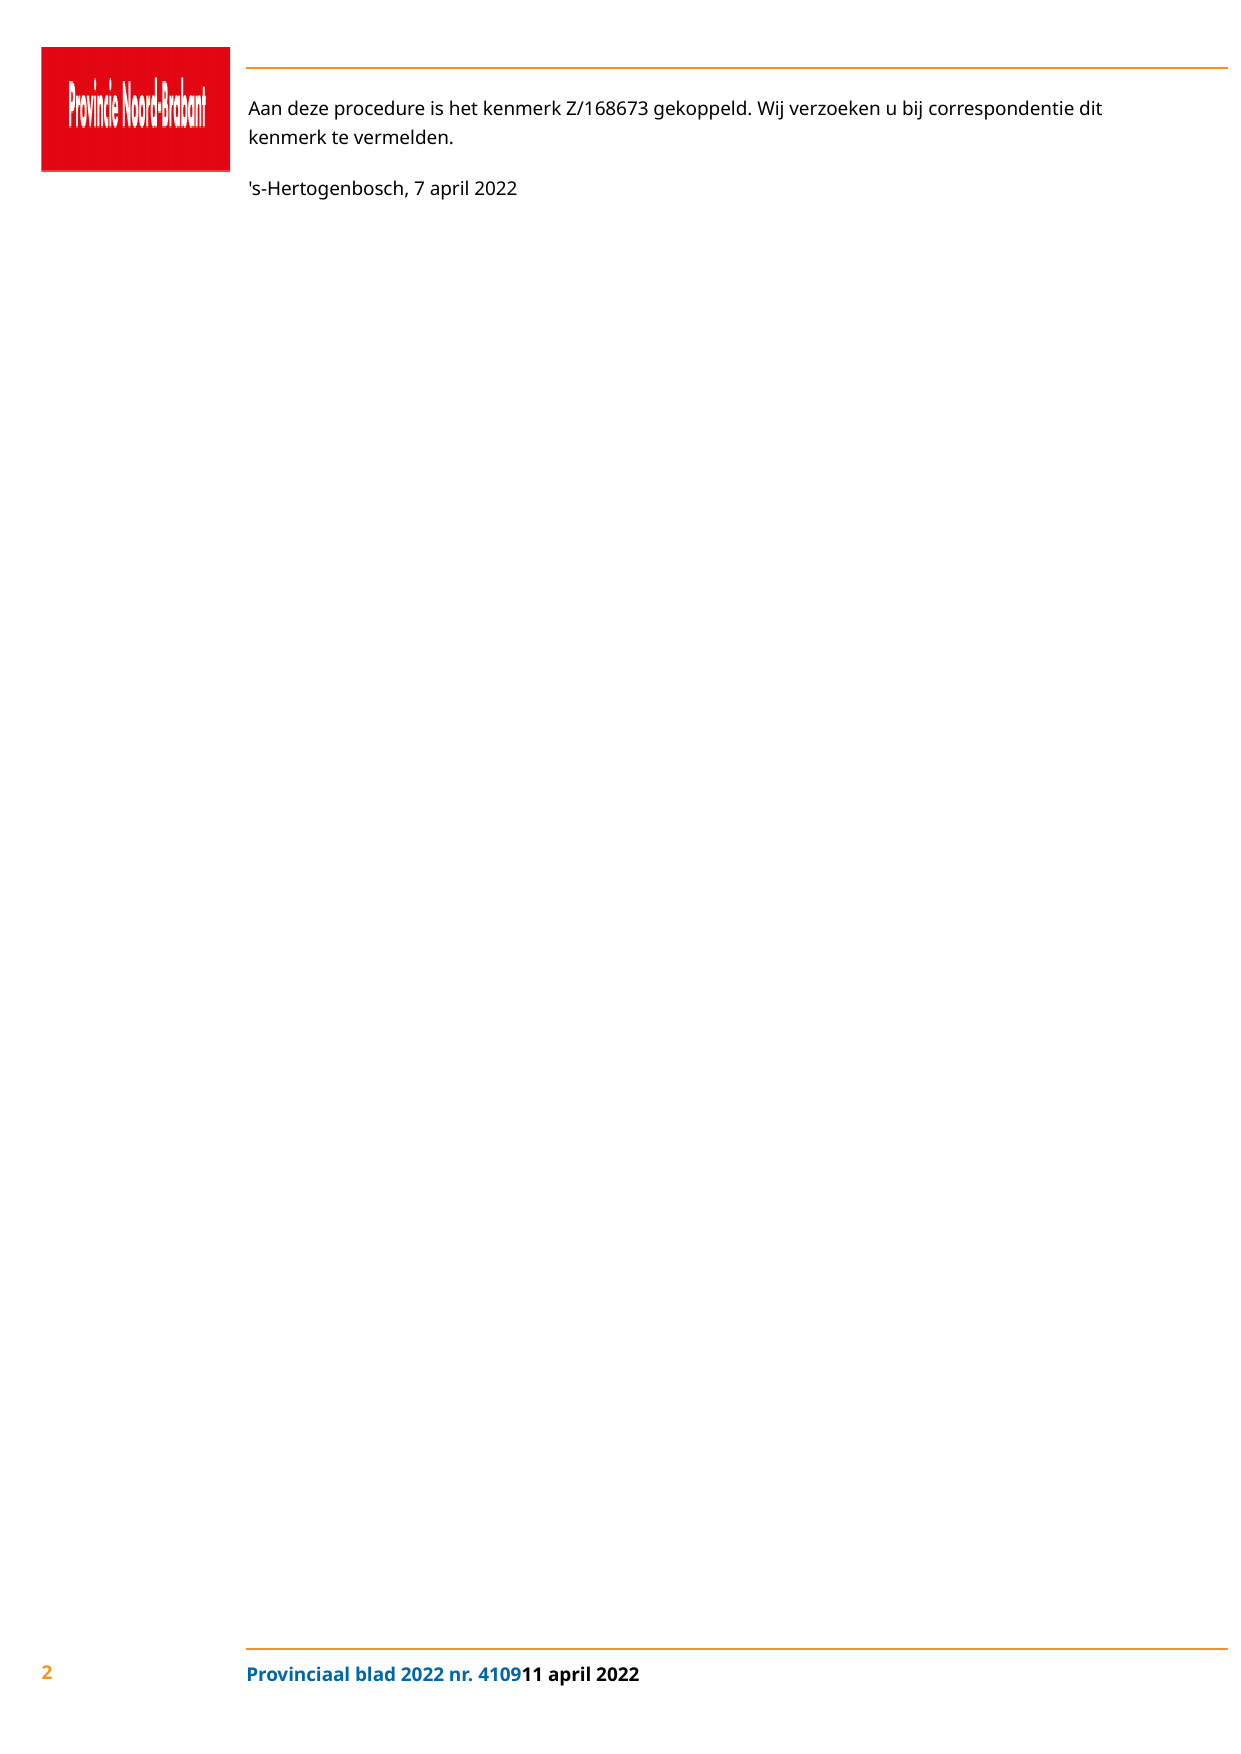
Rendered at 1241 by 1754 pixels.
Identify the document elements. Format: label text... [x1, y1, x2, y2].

picture [41, 47, 231, 172]
text Aan deze procedure is het kenmerk Z/168673 gekoppeld. Wij verzoeken u bij correspondentie dit kenmerk te vermelden. [248, 95, 1152, 150]
text 's-Hertogenbosch, 7 april 2022 [248, 175, 1152, 201]
